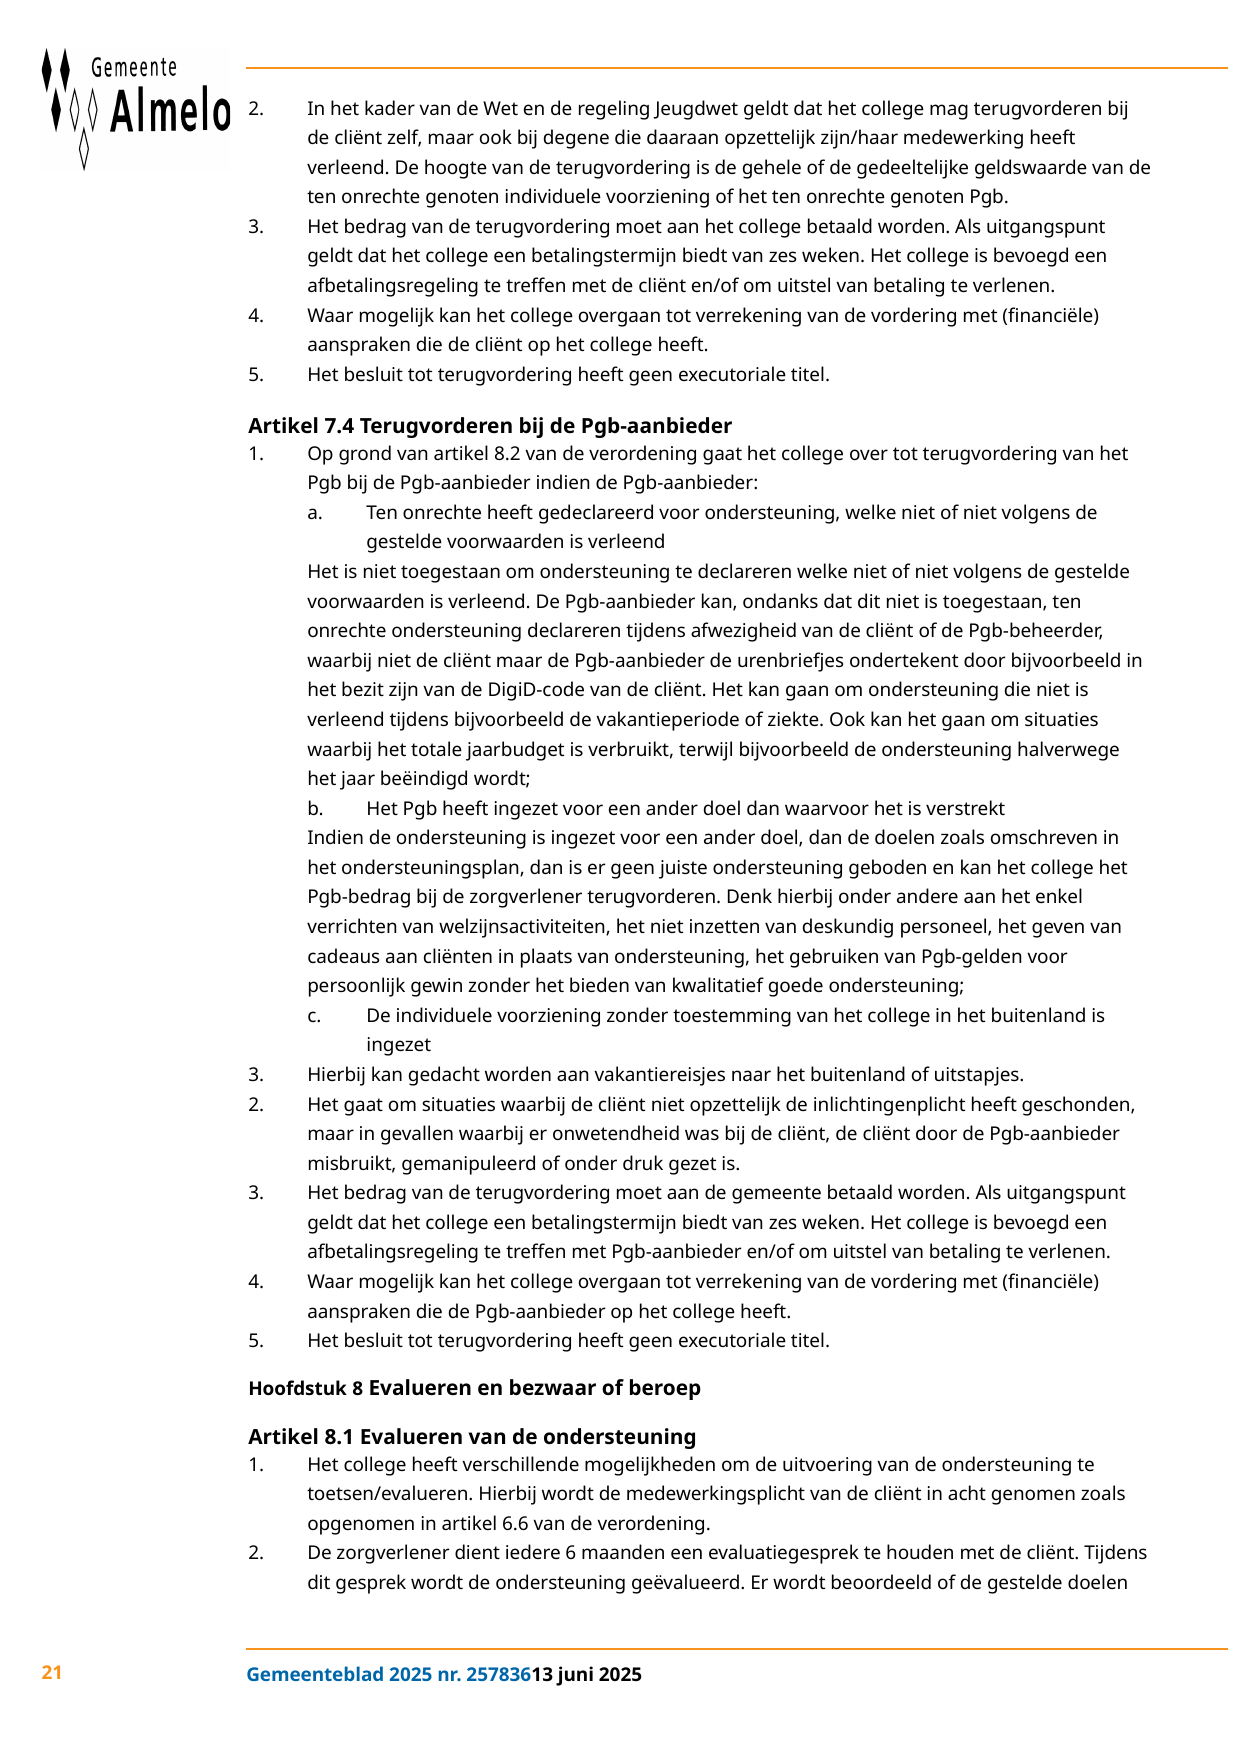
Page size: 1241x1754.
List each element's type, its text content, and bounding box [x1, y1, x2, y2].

list Ten onrechte heeft gedeclareerd voor ondersteuning, welke niet of niet volgens de gestelde voorwaarden is verleend [307, 499, 1152, 554]
list Het Pgb heeft ingezet voor een ander doel dan waarvoor het is verstrekt [307, 795, 1152, 821]
list Het is niet toegestaan om ondersteuning te declareren welke niet of niet volgens de gestelde voorwaarden is verleend. De Pgb-aanbieder kan, ondanks dat dit niet is toegestaan, ten onrechte ondersteuning declareren tijdens afwezigheid van de cliënt of de Pgb-beheerder, waarbij niet de cliënt maar de Pgb-aanbieder de urenbriefjes ondertekent door bijvoorbeeld in het bezit zijn van de DigiD-code van de cliënt. Het kan gaan om ondersteuning die niet is verleend tijdens bijvoorbeeld de vakantieperiode of ziekte. Ook kan het gaan om situaties waarbij het totale jaarbudget is verbruikt, terwijl bijvoorbeeld de ondersteuning halverwege het jaar beëindigd wordt; [248, 558, 1152, 791]
list Waar mogelijk kan het college overgaan tot verrekening van de vordering met (financiële) aanspraken die de Pgb-aanbieder op het college heeft. [248, 1268, 1152, 1323]
list Het bedrag van de terugvordering moet aan de gemeente betaald worden. Als uitgangspunt geldt dat het college een betalingstermijn biedt van zes weken. Het college is bevoegd een afbetalingsregeling te treffen met Pgb-aanbieder en/of om uitstel van betaling te verlenen. [248, 1179, 1152, 1264]
text Artikel 7.4 Terugvorderen bij de Pgb-aanbieder [248, 411, 1152, 440]
text Hoofdstuk 8 Evalueren en bezwaar of beroep [248, 1373, 1152, 1401]
list Het besluit tot terugvordering heeft geen executoriale titel. [248, 1327, 1152, 1353]
list Het besluit tot terugvordering heeft geen executoriale titel. [248, 361, 1152, 387]
list Indien de ondersteuning is ingezet voor een ander doel, dan de doelen zoals omschreven in het ondersteuningsplan, dan is er geen juiste ondersteuning geboden en kan het college het Pgb-bedrag bij de zorgverlener terugvorderen. Denk hierbij onder andere aan het enkel verrichten van welzijnsactiviteiten, het niet inzetten van deskundig personeel, het geven van cadeaus aan cliënten in plaats van ondersteuning, het gebruiken van Pgb-gelden voor persoonlijk gewin zonder het bieden van kwalitatief goede ondersteuning; [248, 824, 1152, 998]
text Artikel 8.1 Evalueren van de ondersteuning [248, 1422, 1152, 1451]
picture [41, 47, 231, 172]
list De individuele voorziening zonder toestemming van het college in het buitenland is ingezet [307, 1002, 1152, 1057]
list Waar mogelijk kan het college overgaan tot verrekening van de vordering met (financiële) aanspraken die de cliënt op het college heeft. [248, 302, 1152, 357]
list De zorgverlener dient iedere 6 maanden een evaluatiegesprek te houden met de cliënt. Tijdens dit gesprek wordt de ondersteuning geëvalueerd. Er wordt beoordeeld of de gestelde doelen [248, 1539, 1152, 1595]
list Hierbij kan gedacht worden aan vakantiereisjes naar het buitenland of uitstapjes. [248, 1061, 1152, 1087]
list Het college heeft verschillende mogelijkheden om de uitvoering van de ondersteuning te toetsen/evalueren. Hierbij wordt de medewerkingsplicht van de cliënt in acht genomen zoals opgenomen in artikel 6.6 van de verordening. [248, 1451, 1152, 1536]
list Het gaat om situaties waarbij de cliënt niet opzettelijk de inlichtingenplicht heeft geschonden, maar in gevallen waarbij er onwetendheid was bij de cliënt, de cliënt door de Pgb-aanbieder misbruikt, gemanipuleerd of onder druk gezet is. [248, 1091, 1152, 1176]
list Het bedrag van de terugvordering moet aan het college betaald worden. Als uitgangspunt geldt dat het college een betalingstermijn biedt van zes weken. Het college is bevoegd een afbetalingsregeling te treffen met de cliënt en/of om uitstel van betaling te verlenen. [248, 213, 1152, 298]
list Op grond van artikel 8.2 van de verordening gaat het college over tot terugvordering van het Pgb bij de Pgb-aanbieder indien de Pgb-aanbieder: [248, 440, 1152, 495]
list In het kader van de Wet en de regeling Jeugdwet geldt dat het college mag terugvorderen bij de cliënt zelf, maar ook bij degene die daaraan opzettelijk zijn/haar medewerking heeft verleend. De hoogte van de terugvordering is de gehele of de gedeeltelijke geldswaarde van de ten onrechte genoten individuele voorziening of het ten onrechte genoten Pgb. [248, 95, 1152, 209]
